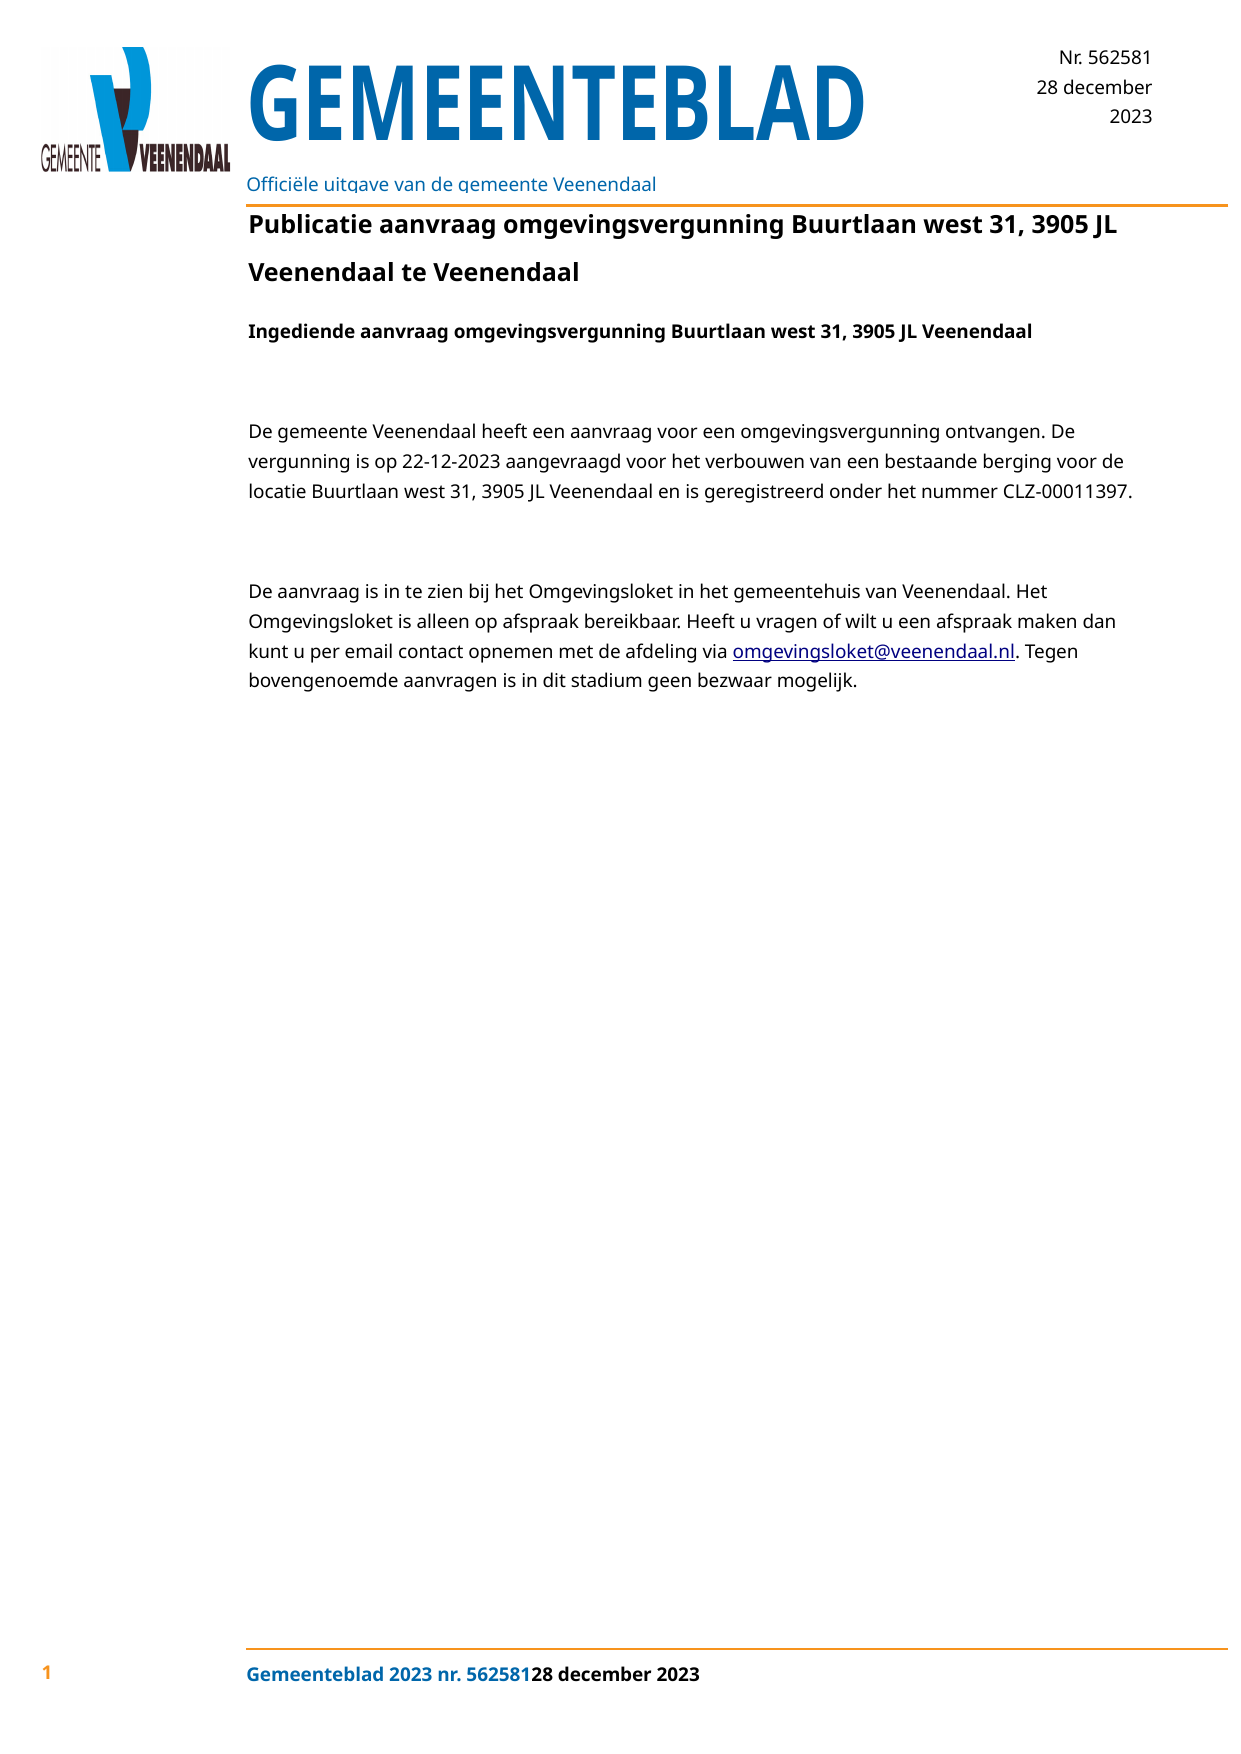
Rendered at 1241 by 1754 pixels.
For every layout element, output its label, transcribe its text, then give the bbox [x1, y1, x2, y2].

picture [41, 47, 130, 172]
text Ingediende aanvraag omgevingsvergunning Buurtlaan west 31, 3905 JL Veenendaal [248, 318, 1152, 344]
picture [123, 47, 231, 172]
text De aanvraag is in te zien bij het Omgevingsloket in het gemeentehuis van Veenendaal. Het Omgevingsloket is alleen op afspraak bereikbaar. Heeft u vragen of wilt u een afspraak maken dan kunt u per email contact opnemen met de afdeling via omgevingsloket@veenendaal.nl. Tegen bovengenoemde aanvragen is in dit stadium geen bezwaar mogelijk. [248, 579, 1152, 693]
text De gemeente Veenendaal heeft een aanvraag voor een omgevingsvergunning ontvangen. De vergunning is op 22-12-2023 aangevraagd voor het verbouwen van een bestaande berging voor de locatie Buurtlaan west 31, 3905 JL Veenendaal en is geregistreerd onder het nummer CLZ-00011397. [248, 419, 1152, 504]
text Publicatie aanvraag omgevingsvergunning Buurtlaan west 31, 3905 JL Veenendaal te Veenendaal [248, 207, 1152, 288]
